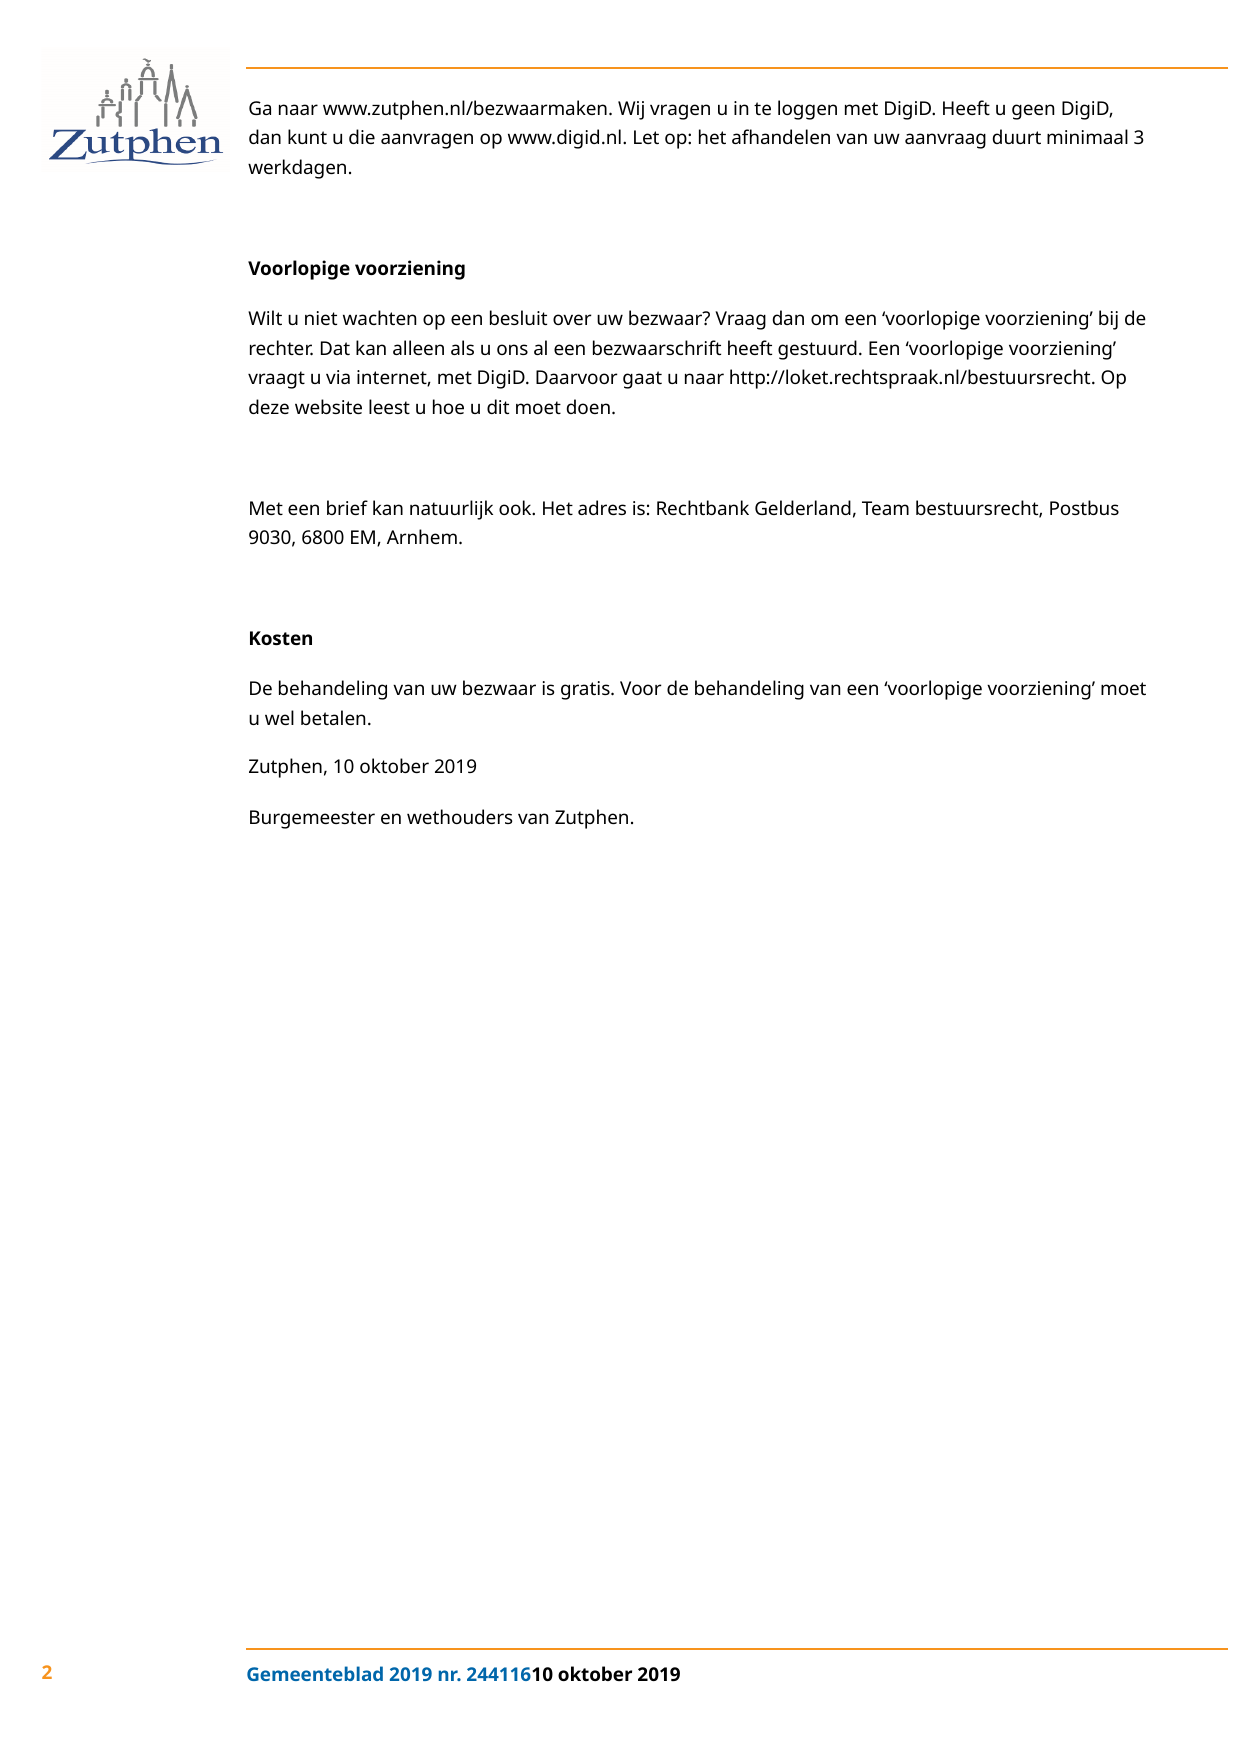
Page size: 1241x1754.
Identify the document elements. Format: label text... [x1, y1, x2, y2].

text De behandeling van uw bezwaar is gratis. Voor de behandeling van een ‘voorlopige voorziening’ moet u wel betalen. [248, 676, 1152, 731]
text Voorlopige voorziening [248, 255, 1152, 281]
picture [41, 47, 231, 172]
text Wilt u niet wachten op een besluit over uw bezwaar? Vraag dan om een ‘voorlopige voorziening’ bij de rechter. Dat kan alleen als u ons al een bezwaarschrift heeft gestuurd. Een ‘voorlopige voorziening’ vraagt u via internet, met DigiD. Daarvoor gaat u naar http://loket.rechtspraak.nl/bestuursrecht. Op deze website leest u hoe u dit moet doen. [248, 305, 1152, 420]
text Kosten [248, 625, 1152, 651]
text Met een brief kan natuurlijk ook. Het adres is: Rechtbank Gelderland, Team bestuursrecht, Postbus 9030, 6800 EM, Arnhem. [248, 495, 1152, 550]
text Zutphen, 10 oktober 2019 [248, 753, 1152, 779]
text Ga naar www.zutphen.nl/bezwaarmaken. Wij vragen u in te loggen met DigiD. Heeft u geen DigiD, dan kunt u die aanvragen op www.digid.nl. Let op: het afhandelen van uw aanvraag duurt minimaal 3 werkdagen. [248, 95, 1152, 180]
text Burgemeester en wethouders van Zutphen. [248, 804, 1152, 830]
